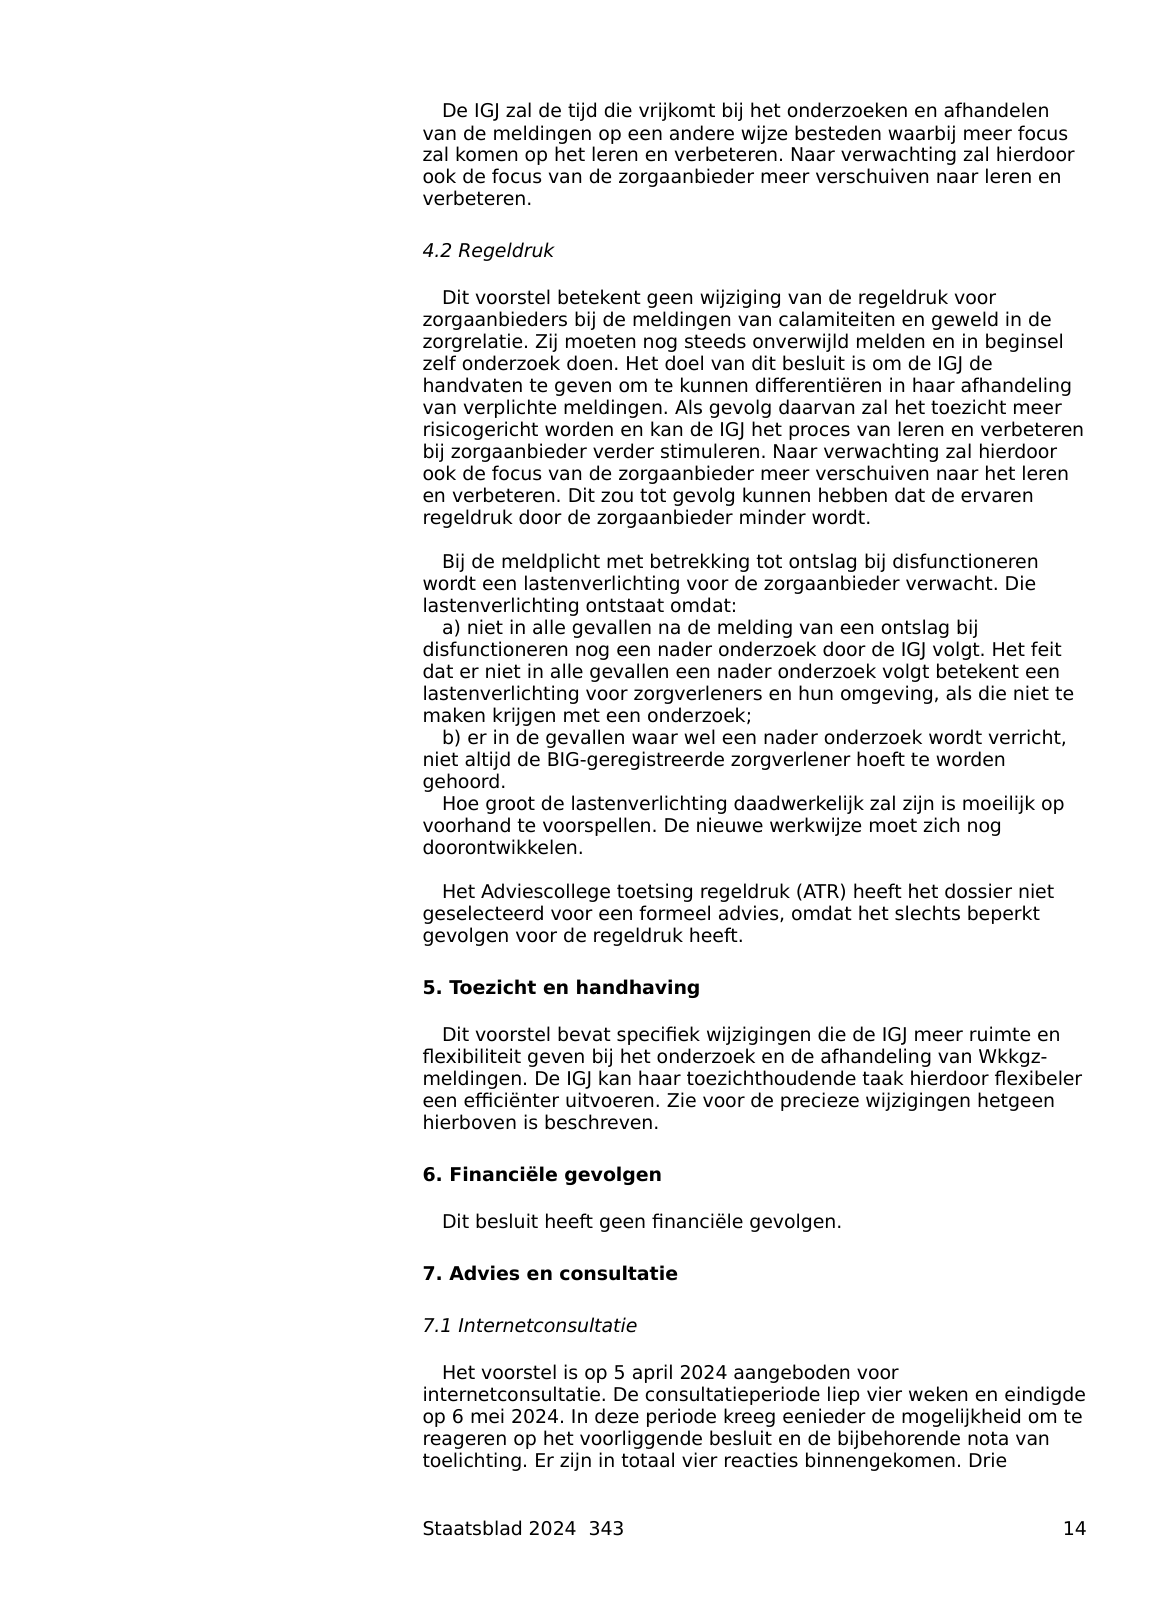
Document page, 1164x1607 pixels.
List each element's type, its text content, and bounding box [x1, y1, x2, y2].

text De IGJ zal de tijd die vrijkomt bij het onderzoeken en afhandelen van de meldingen op een andere wijze besteden waarbij meer focus zal komen op het leren en verbeteren. Naar verwachting zal hierdoor ook de focus van de zorgaanbieder meer verschuiven naar leren en verbeteren. [422, 100, 1087, 210]
text a) niet in alle gevallen na de melding van een ontslag bij disfunctioneren nog een nader onderzoek door de IGJ volgt. Het feit dat er niet in alle gevallen een nader onderzoek volgt betekent een lastenverlichting voor zorgverleners en hun omgeving, als die niet te maken krijgen met een onderzoek; [422, 617, 1087, 727]
text Dit voorstel betekent geen wijziging van de regeldruk voor zorgaanbieders bij de meldingen van calamiteiten en geweld in de zorgrelatie. Zij moeten nog steeds onverwijld melden en in beginsel zelf onderzoek doen. Het doel van dit besluit is om de IGJ de handvaten te geven om te kunnen differentiëren in haar afhandeling van verplichte meldingen. Als gevolg daarvan zal het toezicht meer risicogericht worden en kan de IGJ het proces van leren en verbeteren bij zorgaanbieder verder stimuleren. Naar verwachting zal hierdoor ook de focus van de zorgaanbieder meer verschuiven naar het leren en verbeteren. Dit zou tot gevolg kunnen hebben dat de ervaren regeldruk door de zorgaanbieder minder wordt. [422, 287, 1087, 529]
text Het Adviescollege toetsing regeldruk (ATR) heeft het dossier niet geselecteerd voor een formeel advies, omdat het slechts beperkt gevolgen voor de regeldruk heeft. [422, 881, 1087, 947]
text b) er in de gevallen waar wel een nader onderzoek wordt verricht, niet altijd de BIG-geregistreerde zorgverlener hoeft te worden gehoord. [422, 727, 1087, 793]
subtitle 6. Financiële gevolgen [422, 1164, 1087, 1186]
subtitle 7.1 Internetconsultatie [422, 1315, 1087, 1337]
text Dit besluit heeft geen financiële gevolgen. [422, 1211, 1087, 1233]
text Hoe groot de lastenverlichting daadwerkelijk zal zijn is moeilijk op voorhand te voorspellen. De nieuwe werkwijze moet zich nog doorontwikkelen. [422, 793, 1087, 859]
subtitle 5. Toezicht en handhaving [422, 977, 1087, 999]
subtitle 4.2 Regeldruk [422, 240, 1087, 262]
subtitle 7. Advies en consultatie [422, 1263, 1087, 1285]
text Dit voorstel bevat specifiek wijzigingen die de IGJ meer ruimte en flexibiliteit geven bij het onderzoek en de afhandeling van Wkkgz-meldingen. De IGJ kan haar toezichthoudende taak hierdoor flexibeler een efficiënter uitvoeren. Zie voor de precieze wijzigingen hetgeen hierboven is beschreven. [422, 1024, 1087, 1134]
text Het voorstel is op 5 april 2024 aangeboden voor internetconsultatie. De consultatieperiode liep vier weken en eindigde op 6 mei 2024. In deze periode kreeg eenieder de mogelijkheid om te reageren op het voorliggende besluit en de bijbehorende nota van toelichting. Er zijn in totaal vier reacties binnengekomen. Drie [422, 1362, 1087, 1472]
text Bij de meldplicht met betrekking tot ontslag bij disfunctioneren wordt een lastenverlichting voor de zorgaanbieder verwacht. Die lastenverlichting ontstaat omdat: [422, 551, 1087, 617]
